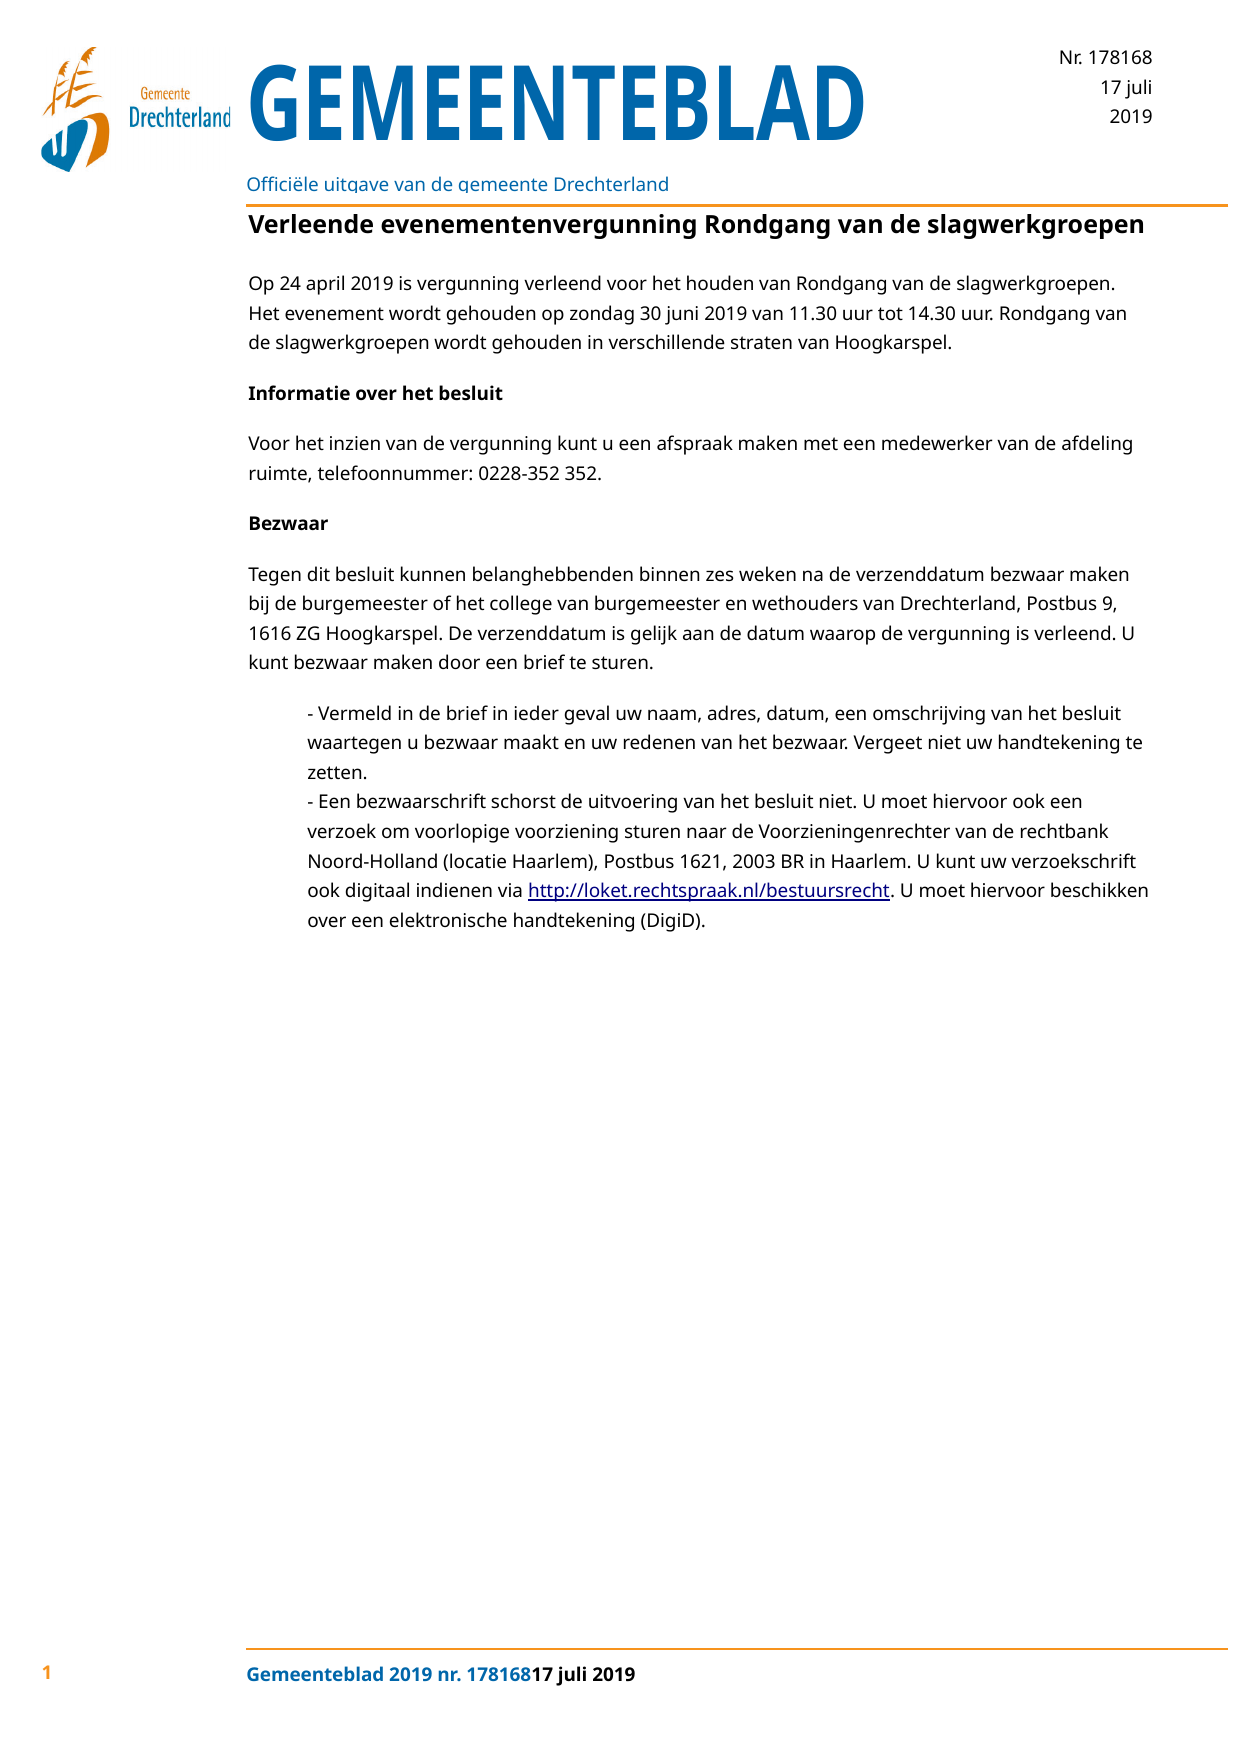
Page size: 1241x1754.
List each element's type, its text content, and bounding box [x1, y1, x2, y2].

picture [226, 115, 231, 124]
list - Een bezwaarschrift schorst de uitvoering van het besluit niet. U moet hiervoor ook een verzoek om voorlopige voorziening sturen naar de Voorzieningenrechter van de rechtbank Noord-Holland (locatie Haarlem), Postbus 1621, 2003 BR in Haarlem. U kunt uw verzoekschrift ook digitaal indienen via http://loket.rechtspraak.nl/bestuursrecht. U moet hiervoor beschikken over een elektronische handtekening (DigiD). [248, 789, 1152, 933]
text Informatie over het besluit [248, 380, 1152, 406]
text Op 24 april 2019 is vergunning verleend voor het houden van Rondgang van de slagwerkgroepen. Het evenement wordt gehouden op zondag 30 juni 2019 van 11.30 uur tot 14.30 uur. Rondgang van de slagwerkgroepen wordt gehouden in verschillende straten van Hoogkarspel. [248, 270, 1152, 355]
picture [41, 158, 64, 172]
picture [41, 47, 231, 172]
text Verleende evenementenvergunning Rondgang van de slagwerkgroepen [248, 207, 1152, 241]
text Tegen dit besluit kunnen belanghebbenden binnen zes weken na de verzenddatum bezwaar maken bij de burgemeester of het college van burgemeester en wethouders van Drechterland, Postbus 9, 1616 ZG Hoogkarspel. De verzenddatum is gelijk aan de datum waarop de vergunning is verleend. U kunt bezwaar maken door een brief te sturen. [248, 561, 1152, 675]
list - Vermeld in de brief in ieder geval uw naam, adres, datum, een omschrijving van het besluit waartegen u bezwaar maakt en uw redenen van het bezwaar. Vergeet niet uw handtekening te zetten. [248, 700, 1152, 785]
text Bezwaar [248, 510, 1152, 536]
text Voor het inzien van de vergunning kunt u een afspraak maken met een medewerker van de afdeling ruimte, telefoonnummer: 0228-352 352. [248, 430, 1152, 486]
